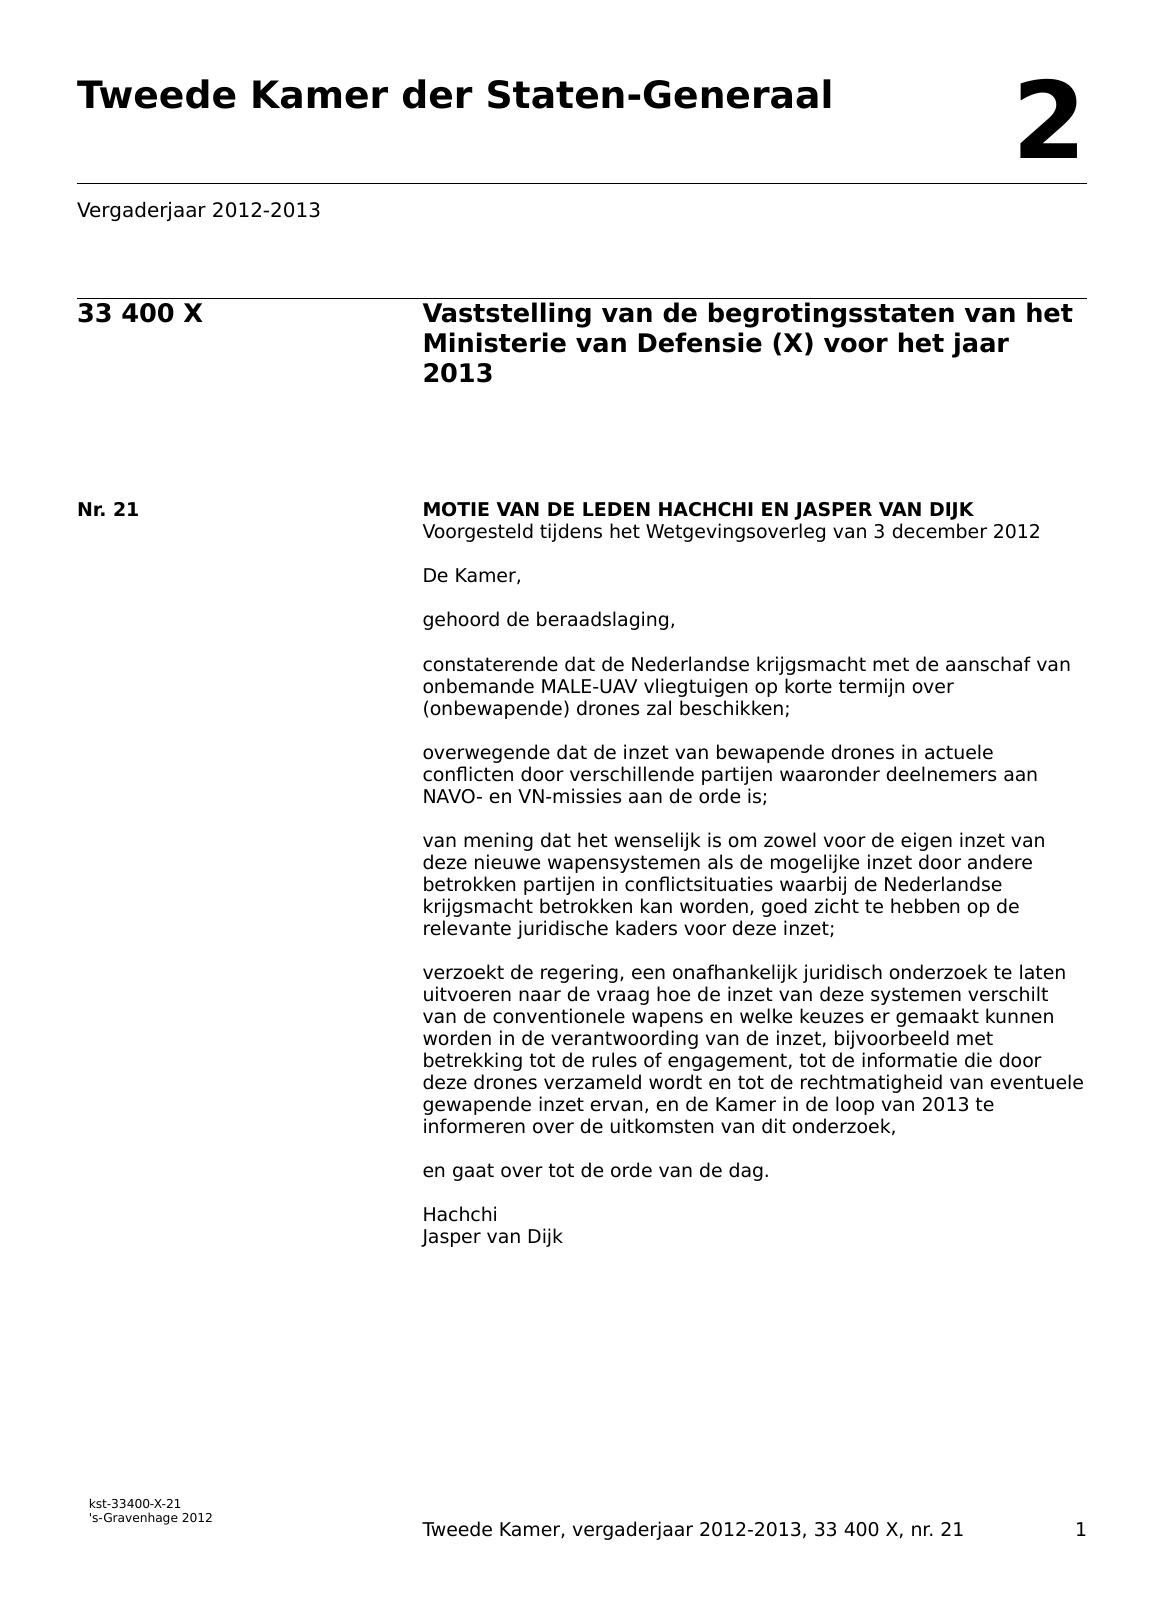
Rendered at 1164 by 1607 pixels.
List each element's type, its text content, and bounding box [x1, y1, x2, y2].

text en gaat over tot de orde van de dag. [422, 1160, 1087, 1182]
text overwegende dat de inzet van bewapende drones in actuele conflicten door verschillende partijen waaronder deelnemers aan NAVO- en VN-missies aan de orde is; [422, 742, 1087, 808]
subtitle Nr. 21 MOTIE VAN DE LEDEN HACHCHI EN JASPER VAN DIJK [77, 499, 1087, 521]
text verzoekt de regering, een onafhankelijk juridisch onderzoek te laten uitvoeren naar de vraag hoe de inzet van deze systemen verschilt van de conventionele wapens en welke keuzes er gemaakt kunnen worden in de verantwoording van de inzet, bijvoorbeeld met betrekking tot de rules of engagement, tot de informatie die door deze drones verzameld wordt en tot de rechtmatigheid van eventuele gewapende inzet ervan, en de Kamer in de loop van 2013 te informeren over de uitkomsten van dit onderzoek, [422, 962, 1087, 1138]
table_header 2 [886, 59, 1087, 183]
text 's-Gravenhage 2012 [88, 1511, 323, 1525]
text Jasper van Dijk [422, 1226, 1087, 1248]
subtitle 33 400 X Vaststelling van de begrotingsstaten van het Ministerie van Defensie (X) voor het jaar 2013 [77, 299, 1087, 388]
text De Kamer, [422, 565, 1087, 587]
table_header Tweede Kamer der Staten-Generaal [77, 59, 886, 183]
text Hachchi [422, 1204, 1087, 1226]
text gehoord de beraadslaging, [422, 609, 1087, 631]
text kst-33400-X-21 [88, 1497, 323, 1511]
text van mening dat het wenselijk is om zowel voor de eigen inzet van deze nieuwe wapensystemen als de mogelijke inzet door andere betrokken partijen in conflictsituaties waarbij de Nederlandse krijgsmacht betrokken kan worden, goed zicht te hebben op de relevante juridische kaders voor deze inzet; [422, 830, 1087, 940]
text constaterende dat de Nederlandse krijgsmacht met de aanschaf van onbemande MALE-UAV vliegtuigen op korte termijn over (onbewapende) drones zal beschikken; [422, 653, 1087, 719]
table_cell Vergaderjaar 2012-2013 [77, 184, 1087, 298]
text Voorgesteld tijdens het Wetgevingsoverleg van 3 december 2012 [422, 521, 1087, 543]
